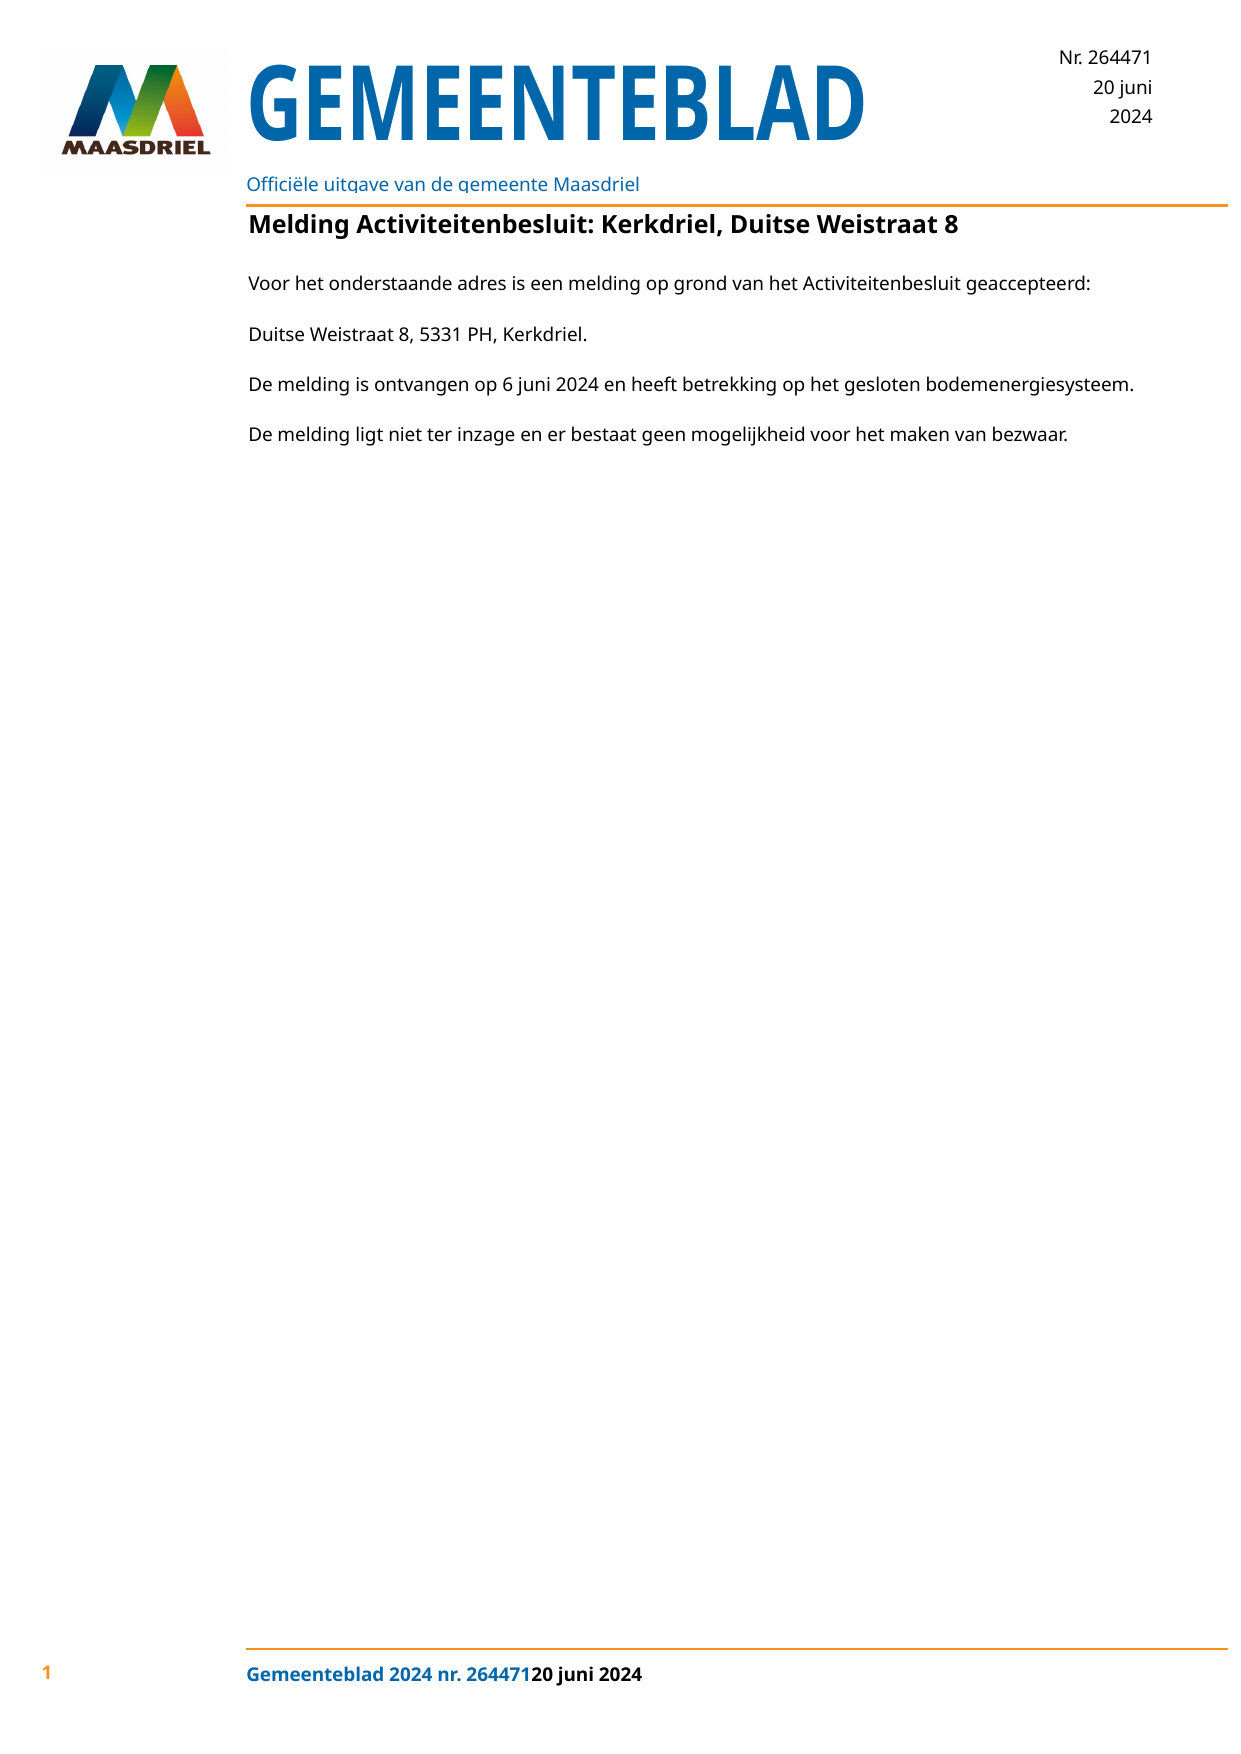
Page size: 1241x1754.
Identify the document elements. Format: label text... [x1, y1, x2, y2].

text De melding ligt niet ter inzage en er bestaat geen mogelijkheid voor het maken van bezwaar. [248, 422, 1152, 447]
text Duitse Weistraat 8, 5331 PH, Kerkdriel. [248, 321, 1152, 346]
text De melding is ontvangen op 6 juni 2024 en heeft betrekking op het gesloten bodemenergiesysteem. [248, 371, 1152, 397]
text Melding Activiteitenbesluit: Kerkdriel, Duitse Weistraat 8 [248, 207, 1152, 241]
text Voor het onderstaande adres is een melding op grond van het Activiteitenbesluit geaccepteerd: [248, 270, 1152, 296]
picture [41, 47, 231, 172]
